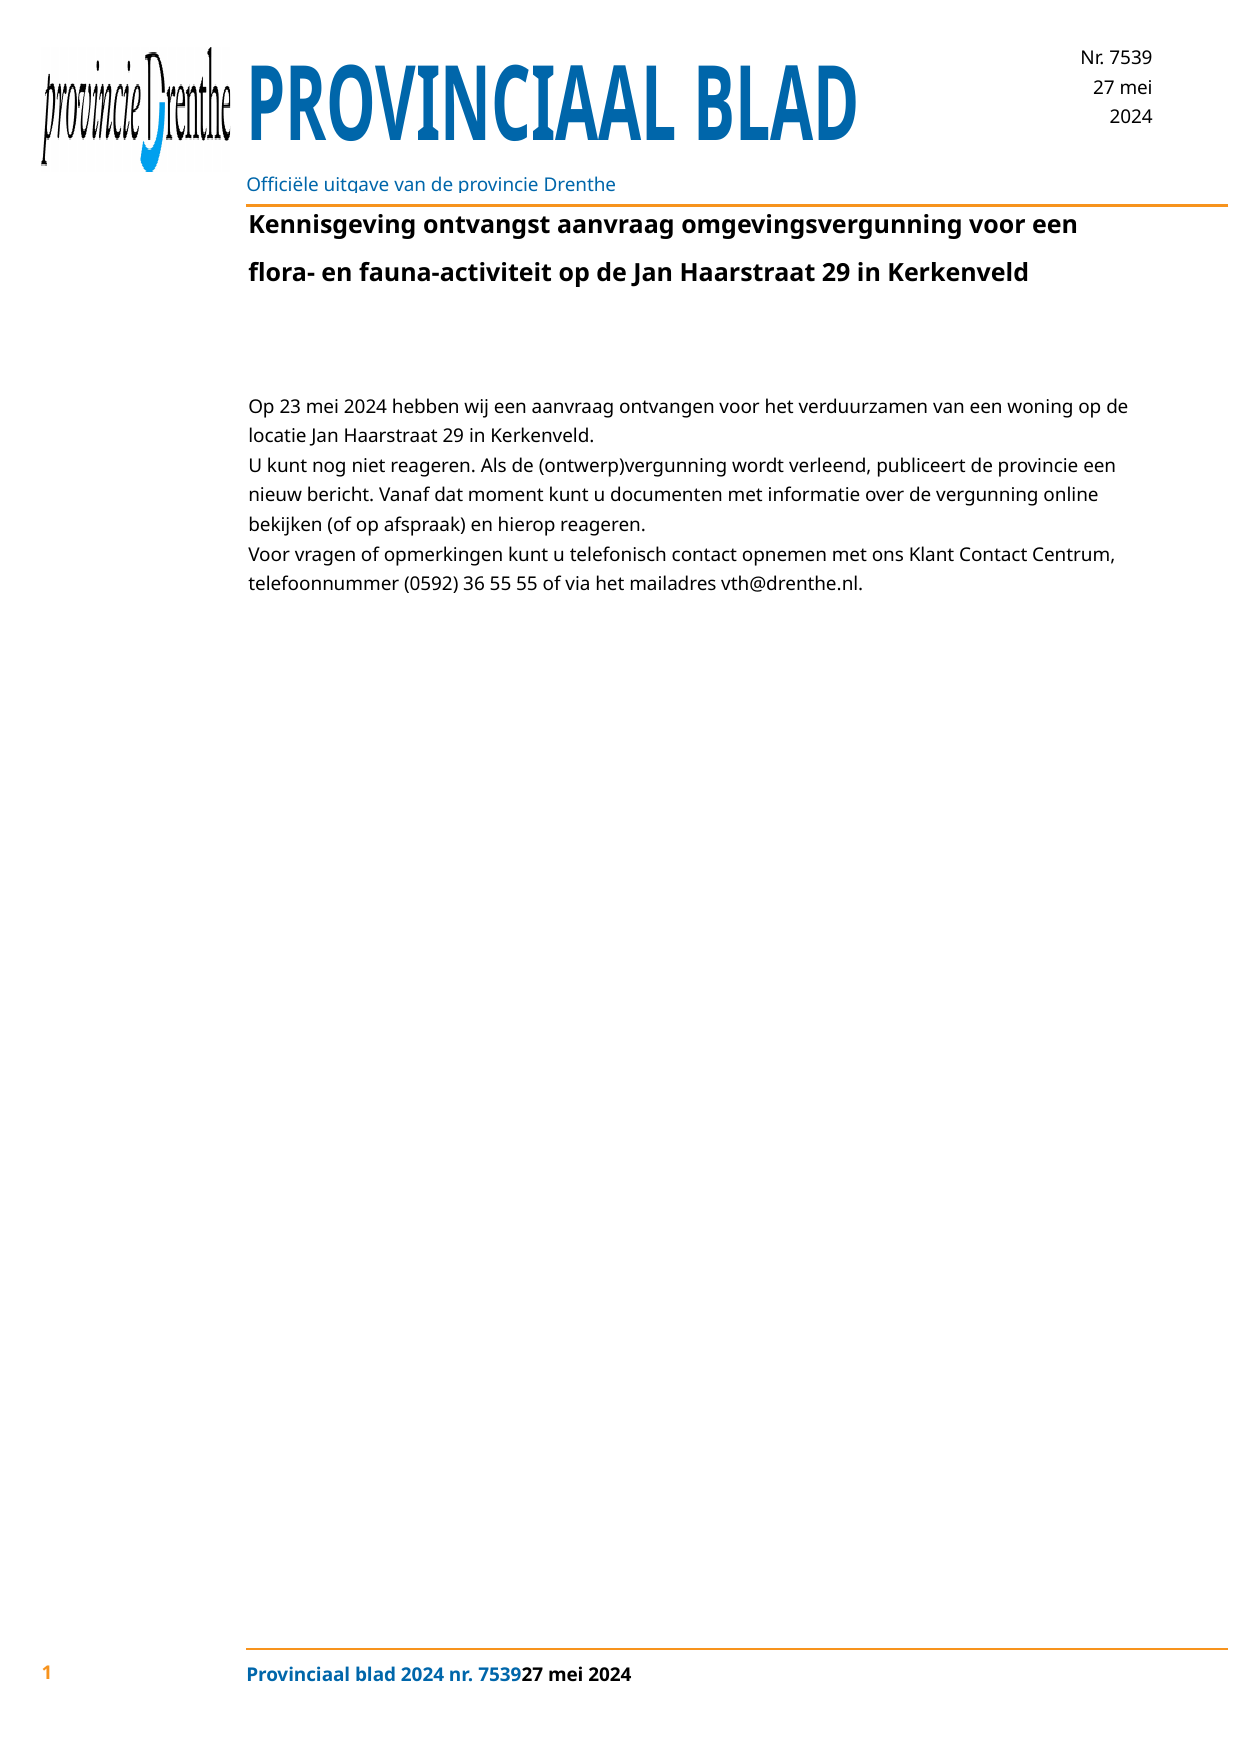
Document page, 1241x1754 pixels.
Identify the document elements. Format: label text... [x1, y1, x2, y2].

text U kunt nog niet reageren. Als de (ontwerp)vergunning wordt verleend, publiceert de provincie een nieuw bericht. Vanaf dat moment kunt u documenten met informatie over de vergunning online bekijken (of op afspraak) en hierop reageren. [248, 452, 1152, 537]
text Voor vragen of opmerkingen kunt u telefonisch contact opnemen met ons Klant Contact Centrum, telefoonnummer (0592) 36 55 55 of via het mailadres vth@drenthe.nl. [248, 541, 1152, 596]
text Op 23 mei 2024 hebben wij een aanvraag ontvangen voor het verduurzamen van een woning op de locatie Jan Haarstraat 29 in Kerkenveld. [248, 393, 1152, 448]
picture [41, 47, 231, 172]
text Kennisgeving ontvangst aanvraag omgevingsvergunning voor een flora- en fauna-activiteit op de Jan Haarstraat 29 in Kerkenveld [248, 207, 1152, 288]
